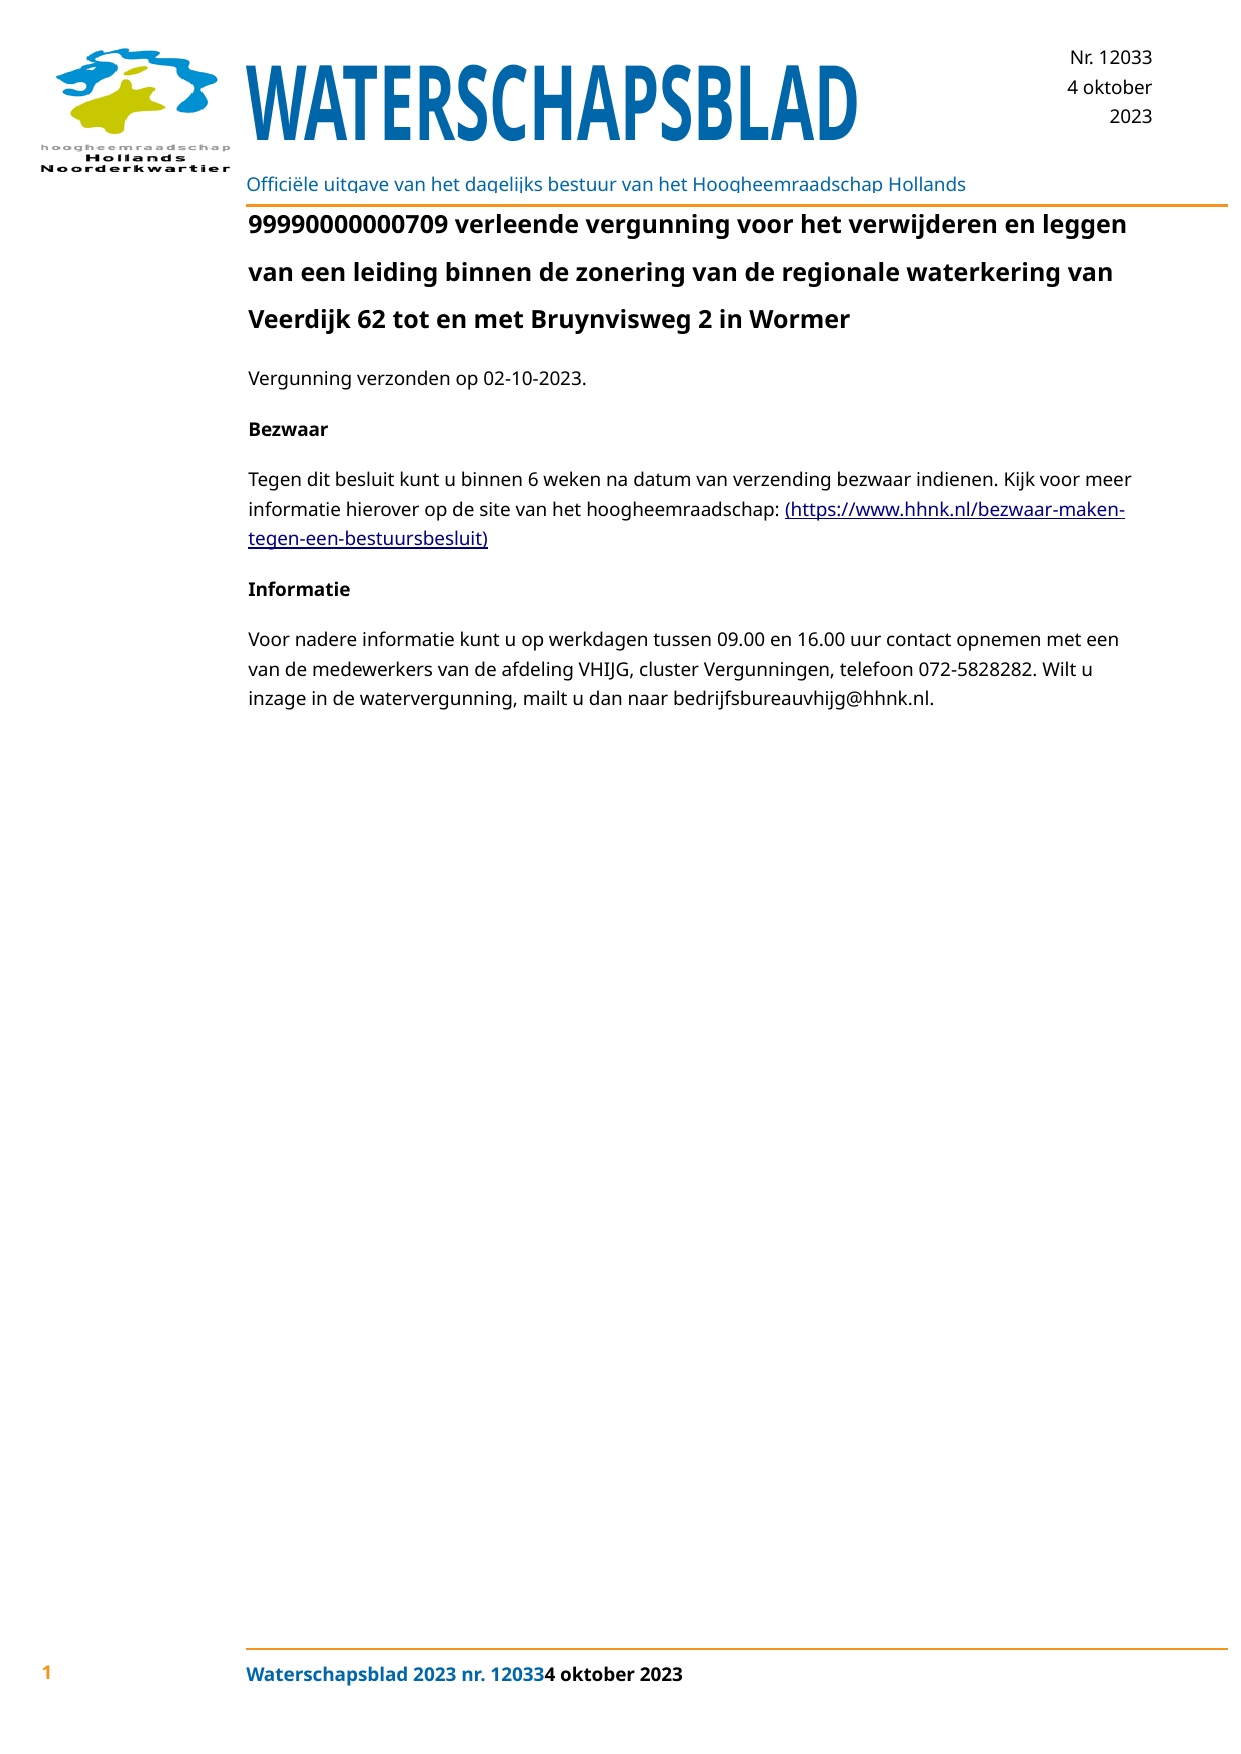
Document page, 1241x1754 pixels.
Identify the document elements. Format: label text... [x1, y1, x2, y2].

text Bezwaar [248, 416, 1152, 442]
picture [41, 47, 231, 172]
text 99990000000709 verleende vergunning voor het verwijderen en leggen van een leiding binnen de zonering van de regionale waterkering van Veerdijk 62 tot en met Bruynvisweg 2 in Wormer [248, 207, 1152, 336]
text Informatie [248, 576, 1152, 602]
text Vergunning verzonden op 02-10-2023. [248, 366, 1152, 391]
text Tegen dit besluit kunt u binnen 6 weken na datum van verzending bezwaar indienen. Kijk voor meer informatie hierover op de site van het hoogheemraadschap: (https://www.hhnk.nl/bezwaar-maken-tegen-een-bestuursbesluit) [248, 466, 1152, 551]
text Voor nadere informatie kunt u op werkdagen tussen 09.00 en 16.00 uur contact opnemen met een van de medewerkers van de afdeling VHIJG, cluster Vergunningen, telefoon 072-5828282. Wilt u inzage in de watervergunning, mailt u dan naar bedrijfsbureauvhijg@hhnk.nl. [248, 626, 1152, 711]
